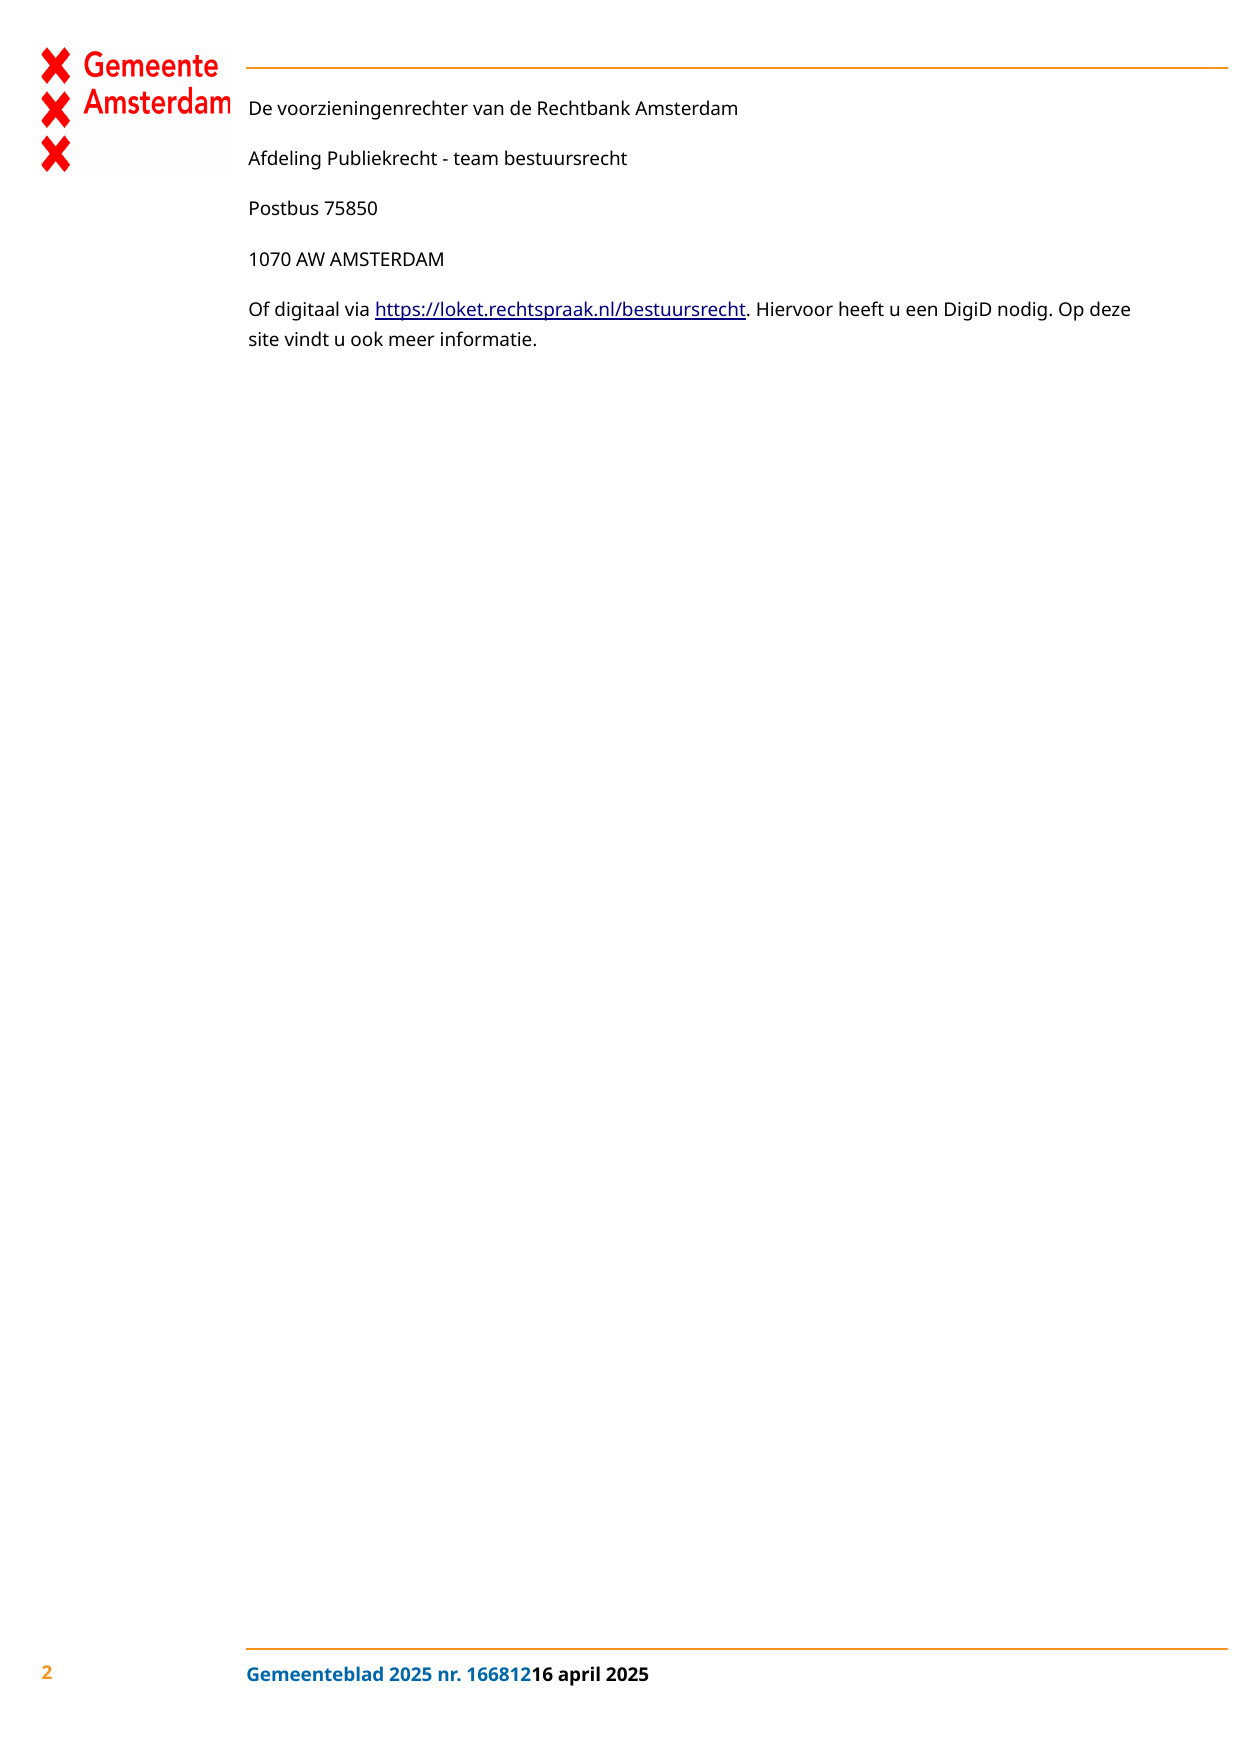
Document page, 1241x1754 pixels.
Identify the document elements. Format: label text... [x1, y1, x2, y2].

text Afdeling Publiekrecht - team bestuursrecht [248, 145, 1152, 171]
picture [41, 47, 231, 172]
text 1070 AW AMSTERDAM [248, 246, 1152, 272]
text Of digitaal via https://loket.rechtspraak.nl/bestuursrecht. Hiervoor heeft u een DigiD nodig. Op deze site vindt u ook meer informatie. [248, 296, 1152, 352]
text De voorzieningenrechter van de Rechtbank Amsterdam [248, 95, 1152, 121]
text Postbus 75850 [248, 196, 1152, 221]
